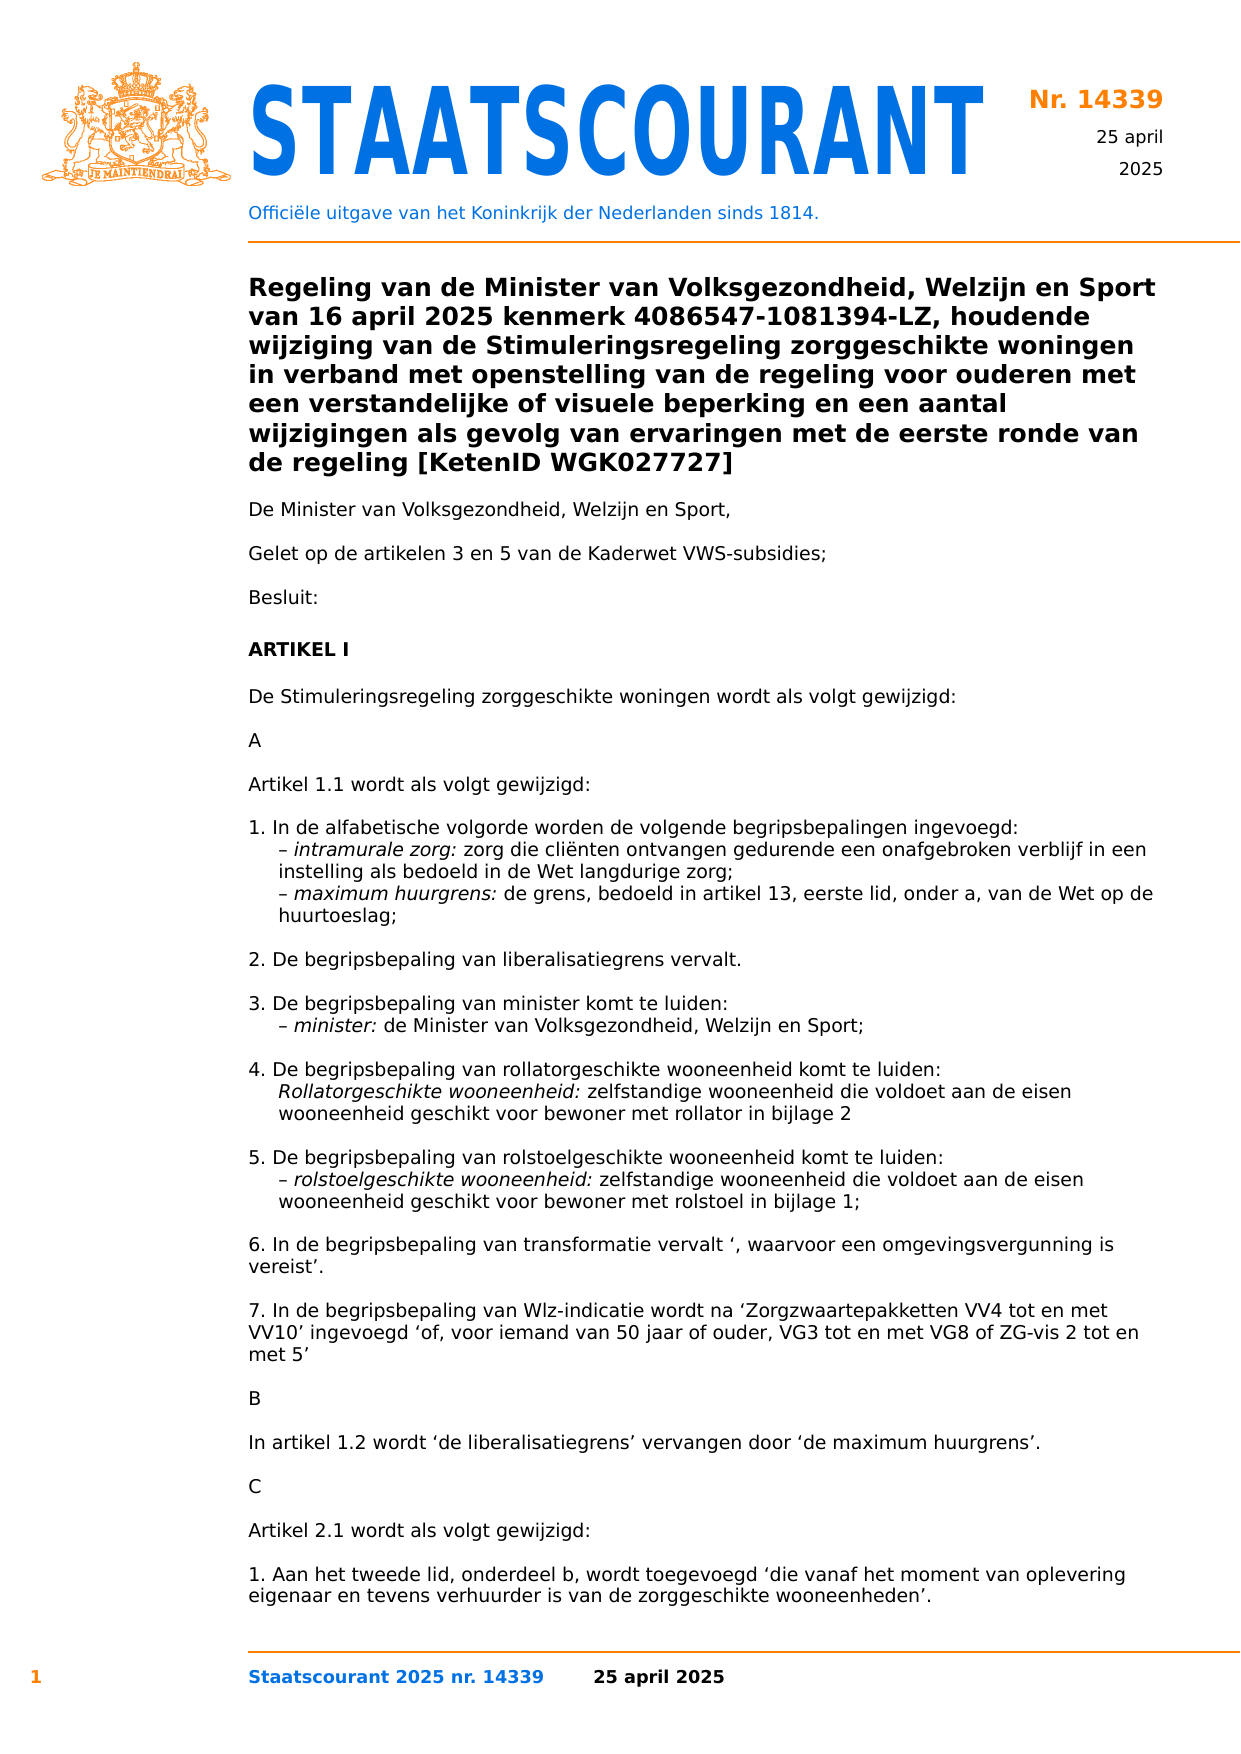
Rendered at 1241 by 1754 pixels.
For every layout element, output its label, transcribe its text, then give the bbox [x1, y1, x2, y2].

text Gelet op de artikelen 3 en 5 van de Kaderwet VWS-subsidies; [248, 543, 1163, 565]
text Besluit: [248, 587, 1163, 609]
table_header [25, 62, 248, 241]
text A [248, 729, 1163, 752]
text 5. De begripsbepaling van rolstoelgeschikte wooneenheid komt te luiden: [248, 1147, 1163, 1168]
table_cell Officiële uitgave van het Koninkrijk der Nederlanden sinds 1814. [248, 203, 1240, 241]
table_header Nr. 14339 [998, 62, 1240, 121]
table_cell 2025 [998, 153, 1240, 203]
text – rolstoelgeschikte wooneenheid: zelfstandige wooneenheid die voldoet aan de eisen wooneenheid geschikt voor bewoner met rolstoel in bijlage 1; [278, 1168, 1163, 1212]
text De Minister van Volksgezondheid, Welzijn en Sport, [248, 499, 1163, 521]
text 1. In de alfabetische volgorde worden de volgende begripsbepalingen ingevoegd: [248, 817, 1163, 839]
text Rollatorgeschikte wooneenheid: zelfstandige wooneenheid die voldoet aan de eisen wooneenheid geschikt voor bewoner met rollator in bijlage 2 [278, 1081, 1163, 1125]
text Artikel 1.1 wordt als volgt gewijzigd: [248, 773, 1163, 795]
text C [248, 1476, 1163, 1498]
table_header STAATSCOURANT [248, 62, 998, 203]
text In artikel 1.2 wordt ‘de liberalisatiegrens’ vervangen door ‘de maximum huurgrens’. [248, 1432, 1163, 1454]
text 3. De begripsbepaling van minister komt te luiden: [248, 993, 1163, 1015]
text 1. Aan het tweede lid, onderdeel b, wordt toegevoegd ‘die vanaf het moment van oplevering eigenaar en tevens verhuurder is van de zorggeschikte wooneenheden’. [248, 1563, 1163, 1607]
text – maximum huurgrens: de grens, bedoeld in artikel 13, eerste lid, onder a, van de Wet op de huurtoeslag; [278, 883, 1163, 927]
text B [248, 1388, 1163, 1410]
subtitle ARTIKEL I [248, 639, 1163, 661]
text 7. In de begripsbepaling van Wlz-indicatie wordt na ‘Zorgzwaartepakketten VV4 tot en met VV10’ ingevoegd ‘of, voor iemand van 50 jaar of ouder, VG3 tot en met VG8 of ZG-vis 2 tot en met 5’ [248, 1300, 1163, 1366]
text De Stimuleringsregeling zorggeschikte woningen wordt als volgt gewijzigd: [248, 686, 1163, 708]
text 6. In de begripsbepaling van transformatie vervalt ‘, waarvoor een omgevingsvergunning is vereist’. [248, 1234, 1163, 1278]
text 2. De begripsbepaling van liberalisatiegrens vervalt. [248, 949, 1163, 971]
text 4. De begripsbepaling van rollatorgeschikte wooneenheid komt te luiden: [248, 1059, 1163, 1081]
text – intramurale zorg: zorg die cliënten ontvangen gedurende een onafgebroken verblijf in een instelling als bedoeld in de Wet langdurige zorg; [278, 839, 1163, 883]
table_cell 25 april [998, 121, 1240, 153]
picture [41, 62, 231, 186]
subtitle Regeling van de Minister van Volksgezondheid, Welzijn en Sport van 16 april 2025 kenmerk 4086547-1081394-LZ, houdende wijziging van de Stimuleringsregeling zorggeschikte woningen in verband met openstelling van de regeling voor ouderen met een verstandelijke of visuele beperking en een aantal wijzigingen als gevolg van ervaringen met de eerste ronde van de regeling [KetenID WGK027727] [248, 273, 1163, 477]
text Artikel 2.1 wordt als volgt gewijzigd: [248, 1519, 1163, 1542]
text – minister: de Minister van Volksgezondheid, Welzijn en Sport; [278, 1015, 1163, 1037]
